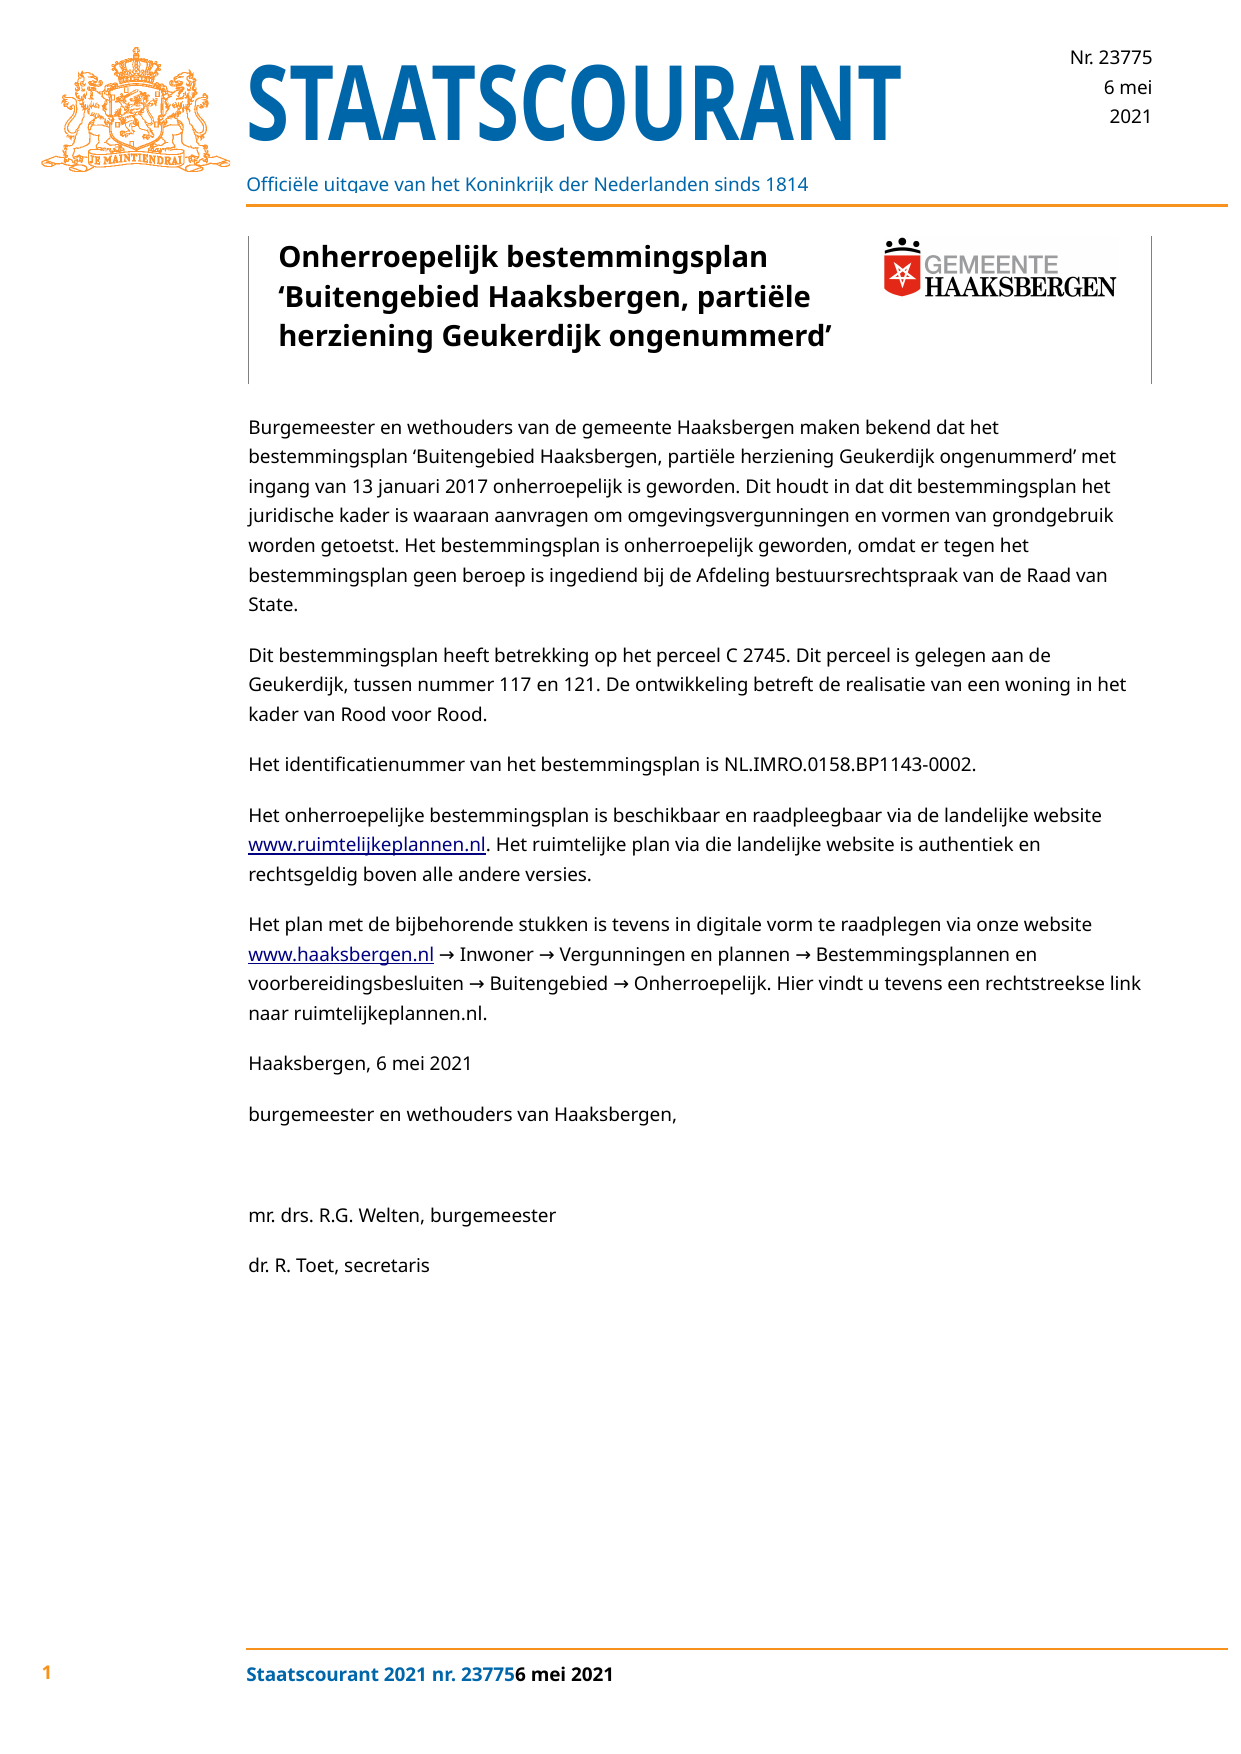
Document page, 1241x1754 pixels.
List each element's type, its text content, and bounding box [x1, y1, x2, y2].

text burgemeester en wethouders van Haaksbergen, [248, 1101, 1152, 1127]
text Het identificatienummer van het bestemmingsplan is NL.IMRO.0158.BP1143-0002. [248, 751, 1152, 777]
picture [882, 236, 1119, 298]
text dr. R. Toet, secretaris [248, 1252, 1152, 1278]
text Het plan met de bijbehorende stukken is tevens in digitale vorm te raadplegen via onze website www.haaksbergen.nl → Inwoner → Vergunningen en plannen → Bestemmingsplannen en voorbereidingsbesluiten → Buitengebied → Onherroepelijk. Hier vindt u tevens een rechtstreekse link naar ruimtelijkeplannen.nl. [248, 911, 1152, 1026]
table_header Onherroepelijk bestemmingsplan ‘Buitengebied Haaksbergen, partiële herziening Geukerdijk ongenummerd’ [249, 236, 850, 384]
text Burgemeester en wethouders van de gemeente Haaksbergen maken bekend dat het bestemmingsplan ‘Buitengebied Haaksbergen, partiële herziening Geukerdijk ongenummerd’ met ingang van 13 januari 2017 onherroepelijk is geworden. Dit houdt in dat dit bestemmingsplan het juridische kader is waaraan aanvragen om omgevingsvergunningen en vormen van grondgebruik worden getoetst. Het bestemmingsplan is onherroepelijk geworden, omdat er tegen het bestemmingsplan geen beroep is ingediend bij de Afdeling bestuursrechtspraak van de Raad van State. [248, 414, 1152, 617]
text Haaksbergen, 6 mei 2021 [248, 1051, 1152, 1076]
text Het onherroepelijke bestemmingsplan is beschikbaar en raadpleegbaar via de landelijke website www.ruimtelijkeplannen.nl. Het ruimtelijke plan via die landelijke website is authentiek en rechtsgeldig boven alle andere versies. [248, 802, 1152, 887]
picture [41, 47, 231, 172]
text mr. drs. R.G. Welten, burgemeester [248, 1202, 1152, 1228]
table_header [850, 236, 1151, 384]
text Dit bestemmingsplan heeft betrekking op het perceel C 2745. Dit perceel is gelegen aan de Geukerdijk, tussen nummer 117 en 121. De ontwikkeling betreft de realisatie van een woning in het kader van Rood voor Rood. [248, 642, 1152, 727]
